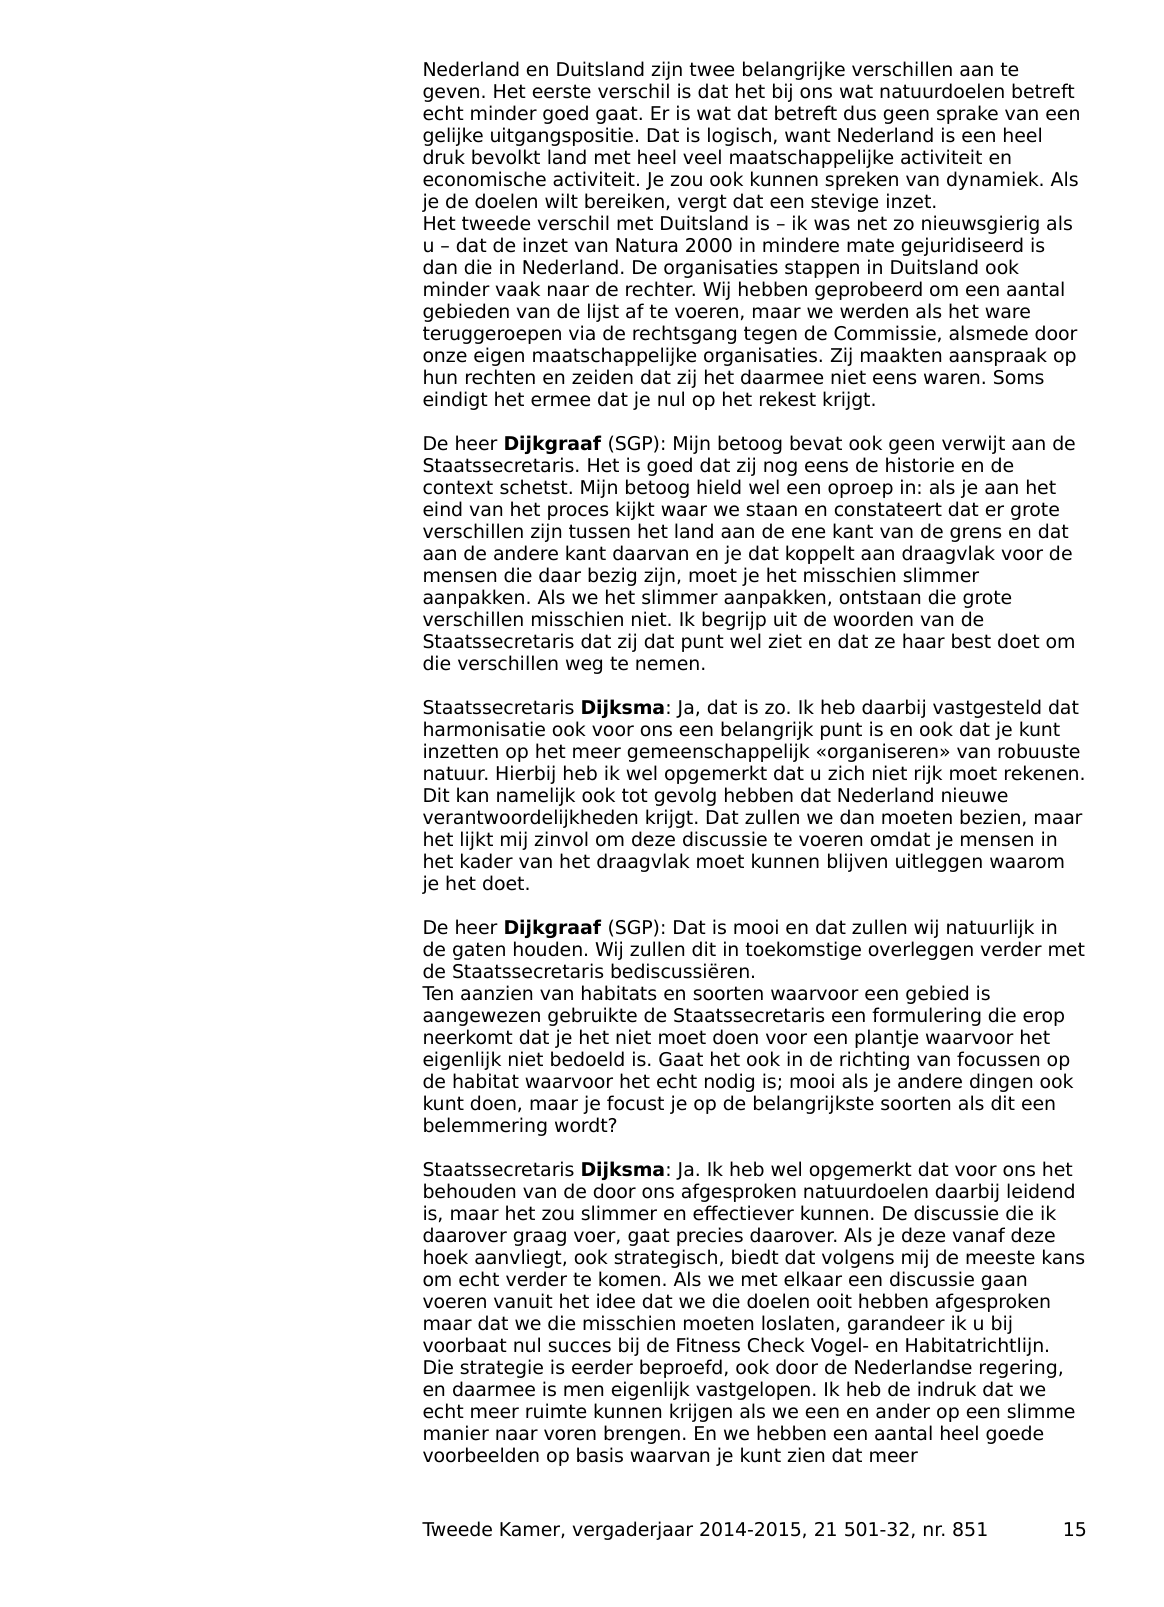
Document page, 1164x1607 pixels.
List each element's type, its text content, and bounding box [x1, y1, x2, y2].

text Het tweede verschil met Duitsland is – ik was net zo nieuwsgierig als u – dat de inzet van Natura 2000 in mindere mate gejuridiseerd is dan die in Nederland. De organisaties stappen in Duitsland ook minder vaak naar de rechter. Wij hebben geprobeerd om een aantal gebieden van de lijst af te voeren, maar we werden als het ware teruggeroepen via de rechtsgang tegen de Commissie, alsmede door onze eigen maatschappelijke organisaties. Zij maakten aanspraak op hun rechten en zeiden dat zij het daarmee niet eens waren. Soms eindigt het ermee dat je nul op het rekest krijgt. [422, 213, 1087, 411]
text De heer Dijkgraaf (SGP): Mijn betoog bevat ook geen verwijt aan de Staatssecretaris. Het is goed dat zij nog eens de historie en de context schetst. Mijn betoog hield wel een oproep in: als je aan het eind van het proces kijkt waar we staan en constateert dat er grote verschillen zijn tussen het land aan de ene kant van de grens en dat aan de andere kant daarvan en je dat koppelt aan draagvlak voor de mensen die daar bezig zijn, moet je het misschien slimmer aanpakken. Als we het slimmer aanpakken, ontstaan die grote verschillen misschien niet. Ik begrijp uit de woorden van de Staatssecretaris dat zij dat punt wel ziet en dat ze haar best doet om die verschillen weg te nemen. [422, 433, 1087, 675]
text Nederland en Duitsland zijn twee belangrijke verschillen aan te geven. Het eerste verschil is dat het bij ons wat natuurdoelen betreft echt minder goed gaat. Er is wat dat betreft dus geen sprake van een gelijke uitgangspositie. Dat is logisch, want Nederland is een heel druk bevolkt land met heel veel maatschappelijke activiteit en economische activiteit. Je zou ook kunnen spreken van dynamiek. Als je de doelen wilt bereiken, vergt dat een stevige inzet. [422, 59, 1087, 213]
text Staatssecretaris Dijksma: Ja, dat is zo. Ik heb daarbij vastgesteld dat harmonisatie ook voor ons een belangrijk punt is en ook dat je kunt inzetten op het meer gemeenschappelijk «organiseren» van robuuste natuur. Hierbij heb ik wel opgemerkt dat u zich niet rijk moet rekenen. Dit kan namelijk ook tot gevolg hebben dat Nederland nieuwe verantwoordelijkheden krijgt. Dat zullen we dan moeten bezien, maar het lijkt mij zinvol om deze discussie te voeren omdat je mensen in het kader van het draagvlak moet kunnen blijven uitleggen waarom je het doet. [422, 697, 1087, 895]
text De heer Dijkgraaf (SGP): Dat is mooi en dat zullen wij natuurlijk in de gaten houden. Wij zullen dit in toekomstige overleggen verder met de Staatssecretaris bediscussiëren. [422, 917, 1087, 983]
text Staatssecretaris Dijksma: Ja. Ik heb wel opgemerkt dat voor ons het behouden van de door ons afgesproken natuurdoelen daarbij leidend is, maar het zou slimmer en effectiever kunnen. De discussie die ik daarover graag voer, gaat precies daarover. Als je deze vanaf deze hoek aanvliegt, ook strategisch, biedt dat volgens mij de meeste kans om echt verder te komen. Als we met elkaar een discussie gaan voeren vanuit het idee dat we die doelen ooit hebben afgesproken maar dat we die misschien moeten loslaten, garandeer ik u bij voorbaat nul succes bij de Fitness Check Vogel- en Habitatrichtlijn. Die strategie is eerder beproefd, ook door de Nederlandse regering, en daarmee is men eigenlijk vastgelopen. Ik heb de indruk dat we echt meer ruimte kunnen krijgen als we een en ander op een slimme manier naar voren brengen. En we hebben een aantal heel goede voorbeelden op basis waarvan je kunt zien dat meer [422, 1159, 1087, 1467]
text Ten aanzien van habitats en soorten waarvoor een gebied is aangewezen gebruikte de Staatssecretaris een formulering die erop neerkomt dat je het niet moet doen voor een plantje waarvoor het eigenlijk niet bedoeld is. Gaat het ook in de richting van focussen op de habitat waarvoor het echt nodig is; mooi als je andere dingen ook kunt doen, maar je focust je op de belangrijkste soorten als dit een belemmering wordt? [422, 983, 1087, 1137]
